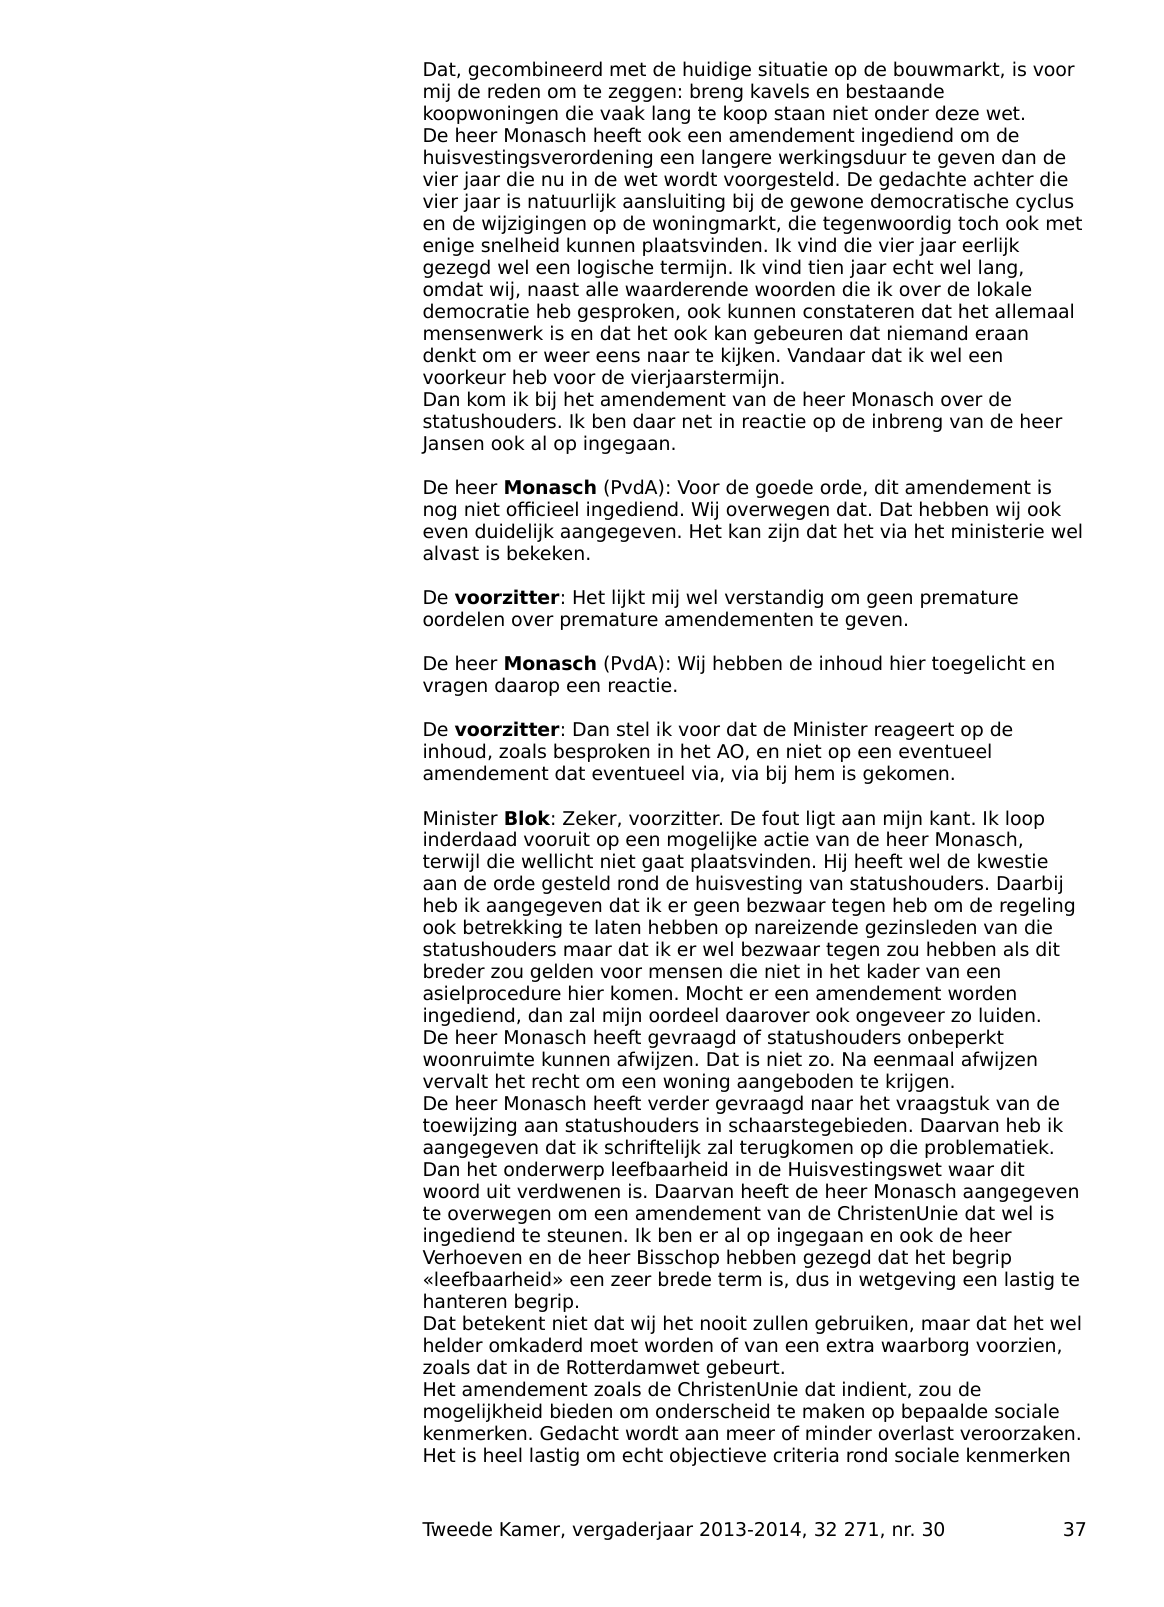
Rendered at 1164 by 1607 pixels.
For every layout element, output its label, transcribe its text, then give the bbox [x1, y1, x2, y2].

text De heer Monasch heeft verder gevraagd naar het vraagstuk van de toewijzing aan statushouders in schaarstegebieden. Daarvan heb ik aangegeven dat ik schriftelijk zal terugkomen op die problematiek. [422, 1093, 1087, 1159]
text Het amendement zoals de ChristenUnie dat indient, zou de mogelijkheid bieden om onderscheid te maken op bepaalde sociale kenmerken. Gedacht wordt aan meer of minder overlast veroorzaken. Het is heel lastig om echt objectieve criteria rond sociale kenmerken [422, 1379, 1087, 1467]
text Dan het onderwerp leefbaarheid in de Huisvestingswet waar dit woord uit verdwenen is. Daarvan heeft de heer Monasch aangegeven te overwegen om een amendement van de ChristenUnie dat wel is ingediend te steunen. Ik ben er al op ingegaan en ook de heer Verhoeven en de heer Bisschop hebben gezegd dat het begrip «leefbaarheid» een zeer brede term is, dus in wetgeving een lastig te hanteren begrip. [422, 1159, 1087, 1313]
text Minister Blok: Zeker, voorzitter. De fout ligt aan mijn kant. Ik loop inderdaad vooruit op een mogelijke actie van de heer Monasch, terwijl die wellicht niet gaat plaatsvinden. Hij heeft wel de kwestie aan de orde gesteld rond de huisvesting van statushouders. Daarbij heb ik aangegeven dat ik er geen bezwaar tegen heb om de regeling ook betrekking te laten hebben op nareizende gezinsleden van die statushouders maar dat ik er wel bezwaar tegen zou hebben als dit breder zou gelden voor mensen die niet in het kader van een asielprocedure hier komen. Mocht er een amendement worden ingediend, dan zal mijn oordeel daarover ook ongeveer zo luiden. [422, 807, 1087, 1027]
text De voorzitter: Het lijkt mij wel verstandig om geen premature oordelen over premature amendementen te geven. [422, 587, 1087, 631]
text Dat, gecombineerd met de huidige situatie op de bouwmarkt, is voor mij de reden om te zeggen: breng kavels en bestaande koopwoningen die vaak lang te koop staan niet onder deze wet. [422, 59, 1087, 125]
text De heer Monasch (PvdA): Wij hebben de inhoud hier toegelicht en vragen daarop een reactie. [422, 653, 1087, 697]
text Dat betekent niet dat wij het nooit zullen gebruiken, maar dat het wel helder omkaderd moet worden of van een extra waarborg voorzien, zoals dat in de Rotterdamwet gebeurt. [422, 1313, 1087, 1379]
text Dan kom ik bij het amendement van de heer Monasch over de statushouders. Ik ben daar net in reactie op de inbreng van de heer Jansen ook al op ingegaan. [422, 389, 1087, 455]
text De heer Monasch heeft ook een amendement ingediend om de huisvestingsverordening een langere werkingsduur te geven dan de vier jaar die nu in de wet wordt voorgesteld. De gedachte achter die vier jaar is natuurlijk aansluiting bij de gewone democratische cyclus en de wijzigingen op de woningmarkt, die tegenwoordig toch ook met enige snelheid kunnen plaatsvinden. Ik vind die vier jaar eerlijk gezegd wel een logische termijn. Ik vind tien jaar echt wel lang, omdat wij, naast alle waarderende woorden die ik over de lokale democratie heb gesproken, ook kunnen constateren dat het allemaal mensenwerk is en dat het ook kan gebeuren dat niemand eraan denkt om er weer eens naar te kijken. Vandaar dat ik wel een voorkeur heb voor de vierjaarstermijn. [422, 125, 1087, 389]
text De voorzitter: Dan stel ik voor dat de Minister reageert op de inhoud, zoals besproken in het AO, en niet op een eventueel amendement dat eventueel via, via bij hem is gekomen. [422, 719, 1087, 785]
text De heer Monasch heeft gevraagd of statushouders onbeperkt woonruimte kunnen afwijzen. Dat is niet zo. Na eenmaal afwijzen vervalt het recht om een woning aangeboden te krijgen. [422, 1027, 1087, 1093]
text De heer Monasch (PvdA): Voor de goede orde, dit amendement is nog niet officieel ingediend. Wij overwegen dat. Dat hebben wij ook even duidelijk aangegeven. Het kan zijn dat het via het ministerie wel alvast is bekeken. [422, 477, 1087, 565]
